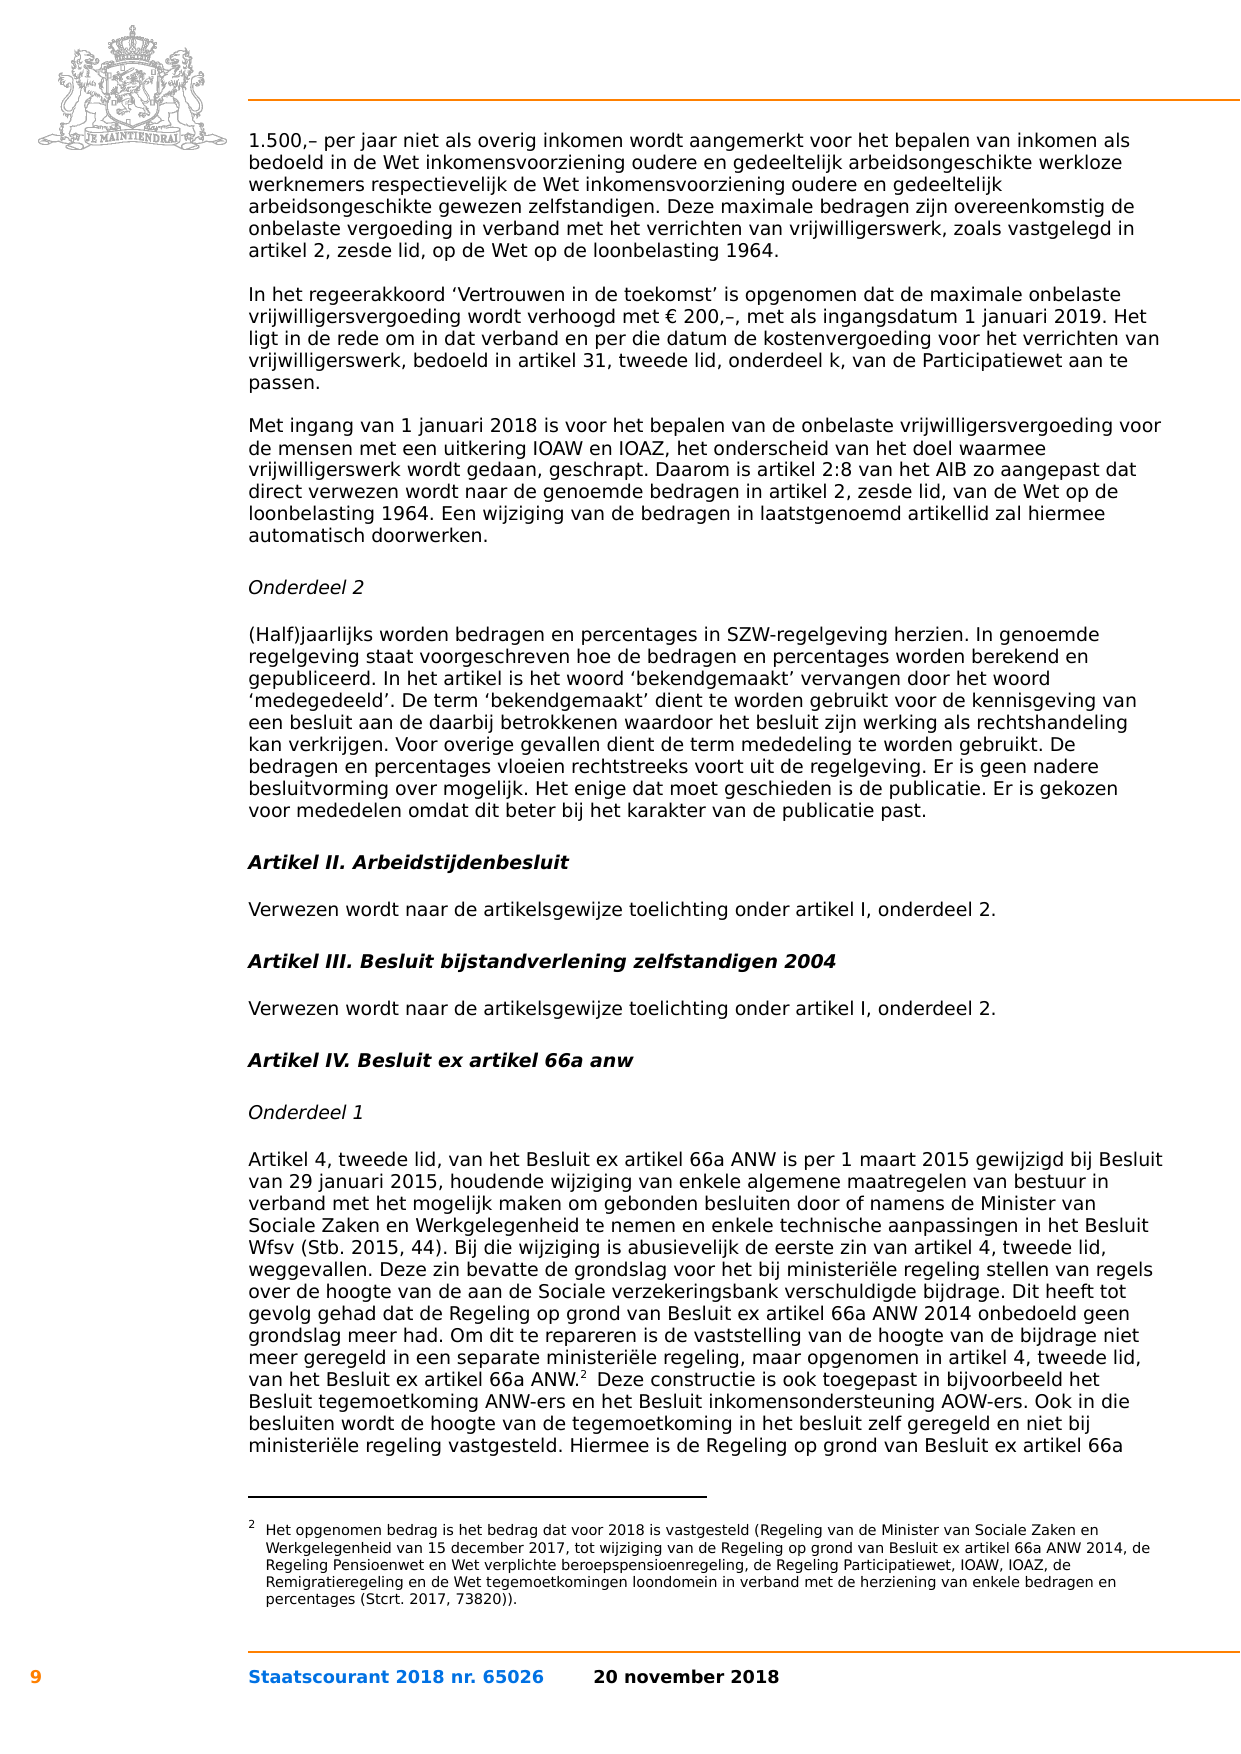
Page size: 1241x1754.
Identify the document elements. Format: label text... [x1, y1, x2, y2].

subtitle Artikel II. Arbeidstijdenbesluit [248, 852, 1163, 874]
text Artikel 4, tweede lid, van het Besluit ex artikel 66a ANW is per 1 maart 2015 gewijzigd bij Besluit van 29 januari 2015, houdende wijziging van enkele algemene maatregelen van bestuur in verband met het mogelijk maken om gebonden besluiten door of namens de Minister van Sociale Zaken en Werkgelegenheid te nemen en enkele technische aanpassingen in het Besluit Wfsv (Stb. 2015, 44). Bij die wijziging is abusievelijk de eerste zin van artikel 4, tweede lid, weggevallen. Deze zin bevatte de grondslag voor het bij ministeriële regeling stellen van regels over de hoogte van de aan de Sociale verzekeringsbank verschuldigde bijdrage. Dit heeft tot gevolg gehad dat de Regeling op grond van Besluit ex artikel 66a ANW 2014 onbedoeld geen grondslag meer had. Om dit te repareren is de vaststelling van de hoogte van de bijdrage niet meer geregeld in een separate ministeriële regeling, maar opgenomen in artikel 4, tweede lid, van het Besluit ex artikel 66a ANW. Deze constructie is ook toegepast in bijvoorbeeld het Besluit tegemoetkoming ANW-ers en het Besluit inkomensondersteuning AOW-ers. Ook in die besluiten wordt de hoogte van de tegemoetkoming in het besluit zelf geregeld en niet bij ministeriële regeling vastgesteld. Hiermee is de Regeling op grond van Besluit ex artikel 66a [248, 1149, 1163, 1457]
subtitle Artikel IV. Besluit ex artikel 66a anw [248, 1050, 1163, 1072]
subtitle Artikel III. Besluit bijstandverlening zelfstandigen 2004 [248, 951, 1163, 973]
text Het opgenomen bedrag is het bedrag dat voor 2018 is vastgesteld (Regeling van de Minister van Sociale Zaken en Werkgelegenheid van 15 december 2017, tot wijziging van de Regeling op grond van Besluit ex artikel 66a ANW 2014, de Regeling Pensioenwet en Wet verplichte beroepspensioenregeling, de Regeling Participatiewet, IOAW, IOAZ, de Remigratieregeling en de Wet tegemoetkomingen loondomein in verband met de herziening van enkele bedragen en percentages (Stcrt. 2017, 73820)). [248, 1518, 1163, 1608]
subtitle Onderdeel 1 [248, 1102, 1163, 1124]
text In het regeerakkoord ‘Vertrouwen in de toekomst’ is opgenomen dat de maximale onbelaste vrijwilligersvergoeding wordt verhoogd met € 200,–, met als ingangsdatum 1 januari 2019. Het ligt in de rede om in dat verband en per die datum de kostenvergoeding voor het verrichten van vrijwilligerswerk, bedoeld in artikel 31, tweede lid, onderdeel k, van de Participatiewet aan te passen. [248, 284, 1163, 393]
text (Half)jaarlijks worden bedragen en percentages in SZW-regelgeving herzien. In genoemde regelgeving staat voorgeschreven hoe de bedragen en percentages worden berekend en gepubliceerd. In het artikel is het woord ‘bekendgemaakt’ vervangen door het woord ‘medegedeeld’. De term ‘bekendgemaakt’ dient te worden gebruikt voor de kennisgeving van een besluit aan de daarbij betrokkenen waardoor het besluit zijn werking als rechtshandeling kan verkrijgen. Voor overige gevallen dient de term mededeling te worden gebruikt. De bedragen en percentages vloeien rechtstreeks voort uit de regelgeving. Er is geen nadere besluitvorming over mogelijk. Het enige dat moet geschieden is de publicatie. Er is gekozen voor mededelen omdat dit beter bij het karakter van de publicatie past. [248, 624, 1163, 822]
text 1.500,– per jaar niet als overig inkomen wordt aangemerkt voor het bepalen van inkomen als bedoeld in de Wet inkomensvoorziening oudere en gedeeltelijk arbeidsongeschikte werkloze werknemers respectievelijk de Wet inkomensvoorziening oudere en gedeeltelijk arbeidsongeschikte gewezen zelfstandigen. Deze maximale bedragen zijn overeenkomstig de onbelaste vergoeding in verband met het verrichten van vrijwilligerswerk, zoals vastgelegd in artikel 2, zesde lid, op de Wet op de loonbelasting 1964. [248, 130, 1163, 262]
text Verwezen wordt naar de artikelsgewijze toelichting onder artikel I, onderdeel 2. [248, 998, 1163, 1020]
picture [38, 25, 227, 150]
subtitle Onderdeel 2 [248, 577, 1163, 599]
text Verwezen wordt naar de artikelsgewijze toelichting onder artikel I, onderdeel 2. [248, 899, 1163, 921]
text Met ingang van 1 januari 2018 is voor het bepalen van de onbelaste vrijwilligersvergoeding voor de mensen met een uitkering IOAW en IOAZ, het onderscheid van het doel waarmee vrijwilligerswerk wordt gedaan, geschrapt. Daarom is artikel 2:8 van het AIB zo aangepast dat direct verwezen wordt naar de genoemde bedragen in artikel 2, zesde lid, van de Wet op de loonbelasting 1964. Een wijziging van de bedragen in laatstgenoemd artikellid zal hiermee automatisch doorwerken. [248, 415, 1163, 547]
